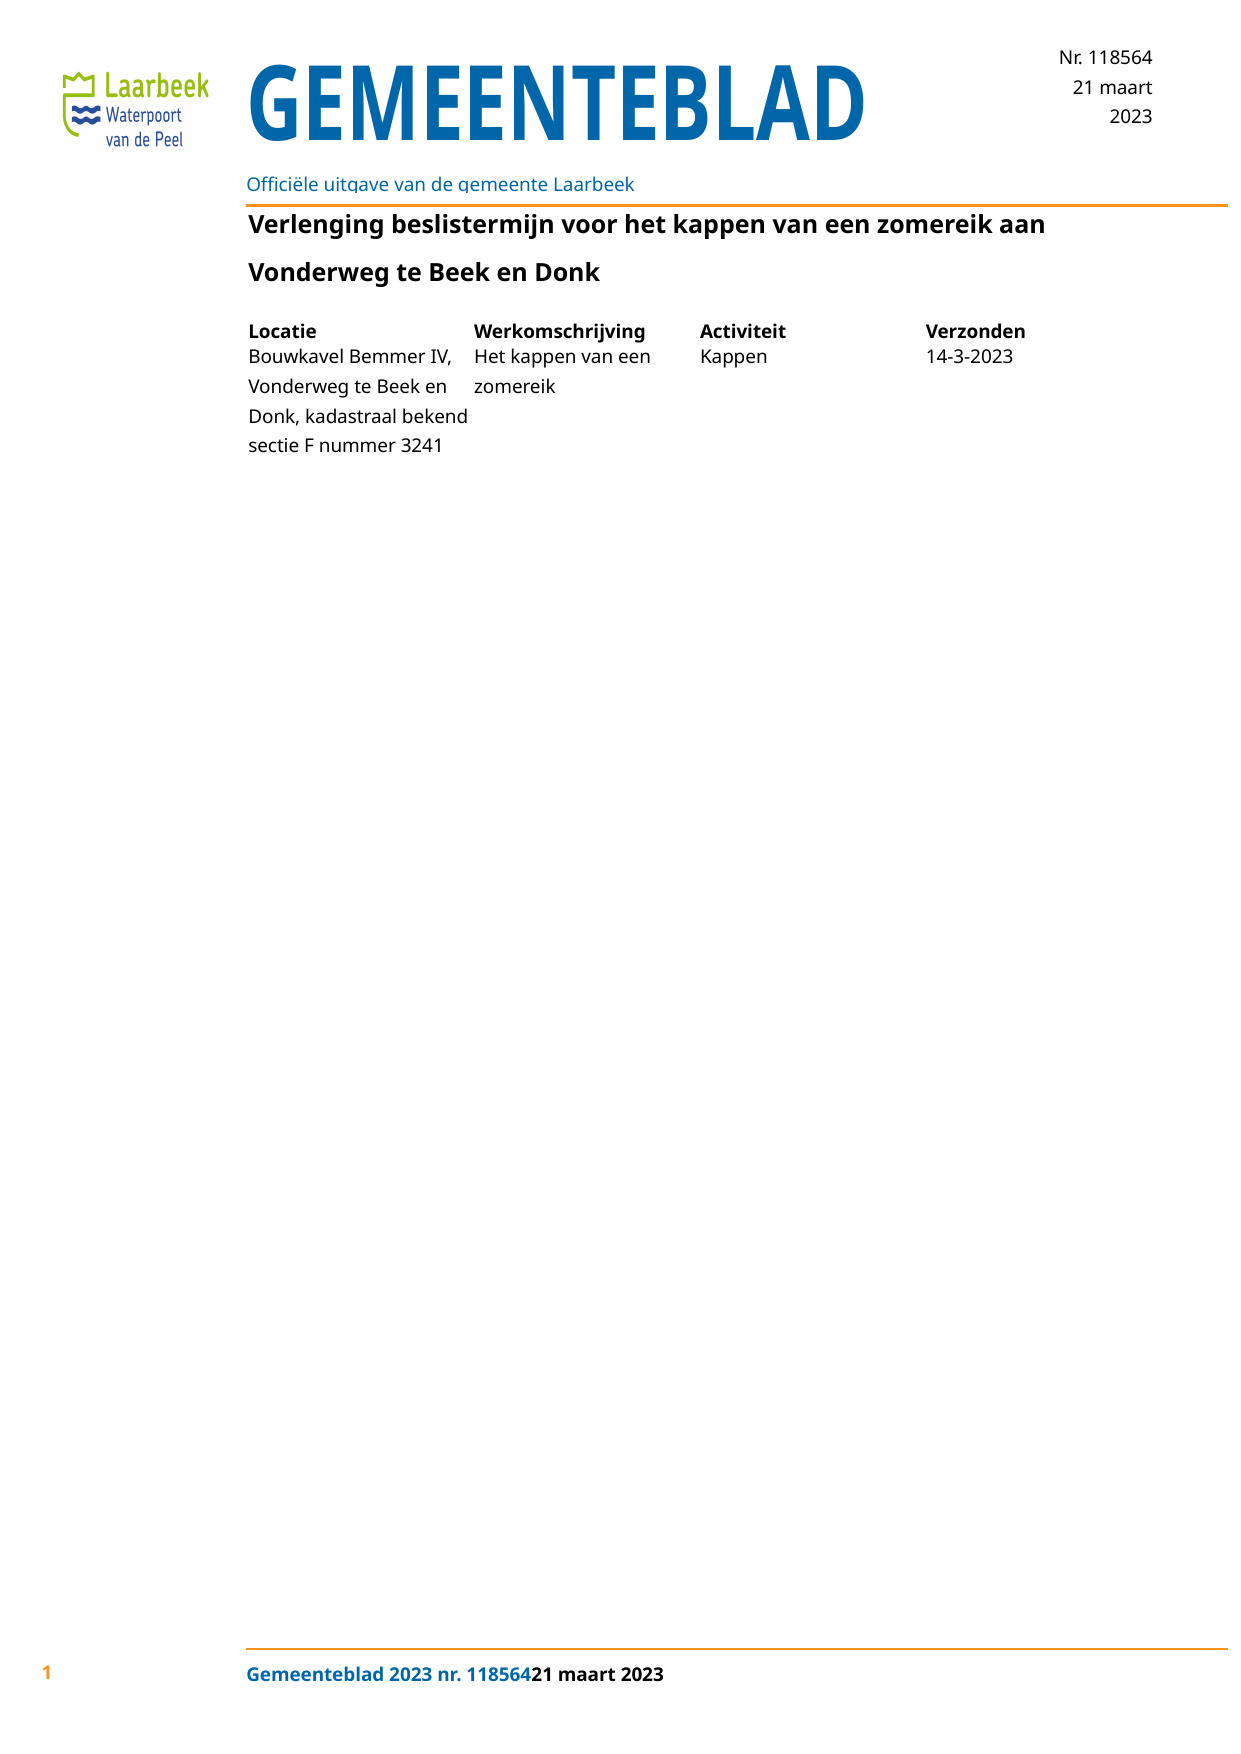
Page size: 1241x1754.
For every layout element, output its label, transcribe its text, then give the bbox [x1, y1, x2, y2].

text Verlenging beslistermijn voor het kappen van een zomereik aan Vonderweg te Beek en Donk [248, 207, 1152, 288]
table_header Activiteit [700, 318, 926, 344]
table_header Werkomschrijving [474, 318, 700, 344]
table_header Verzonden [926, 318, 1152, 344]
table_cell Bouwkavel Bemmer IV, Vonderweg te Beek en Donk, kadastraal bekend sectie F nummer 3241 [248, 344, 474, 458]
table_cell Het kappen van een zomereik [474, 344, 700, 458]
picture [41, 47, 231, 172]
table_cell Kappen [700, 344, 926, 458]
table_cell 14-3-2023 [926, 344, 1152, 458]
table_header Locatie [248, 318, 474, 344]
